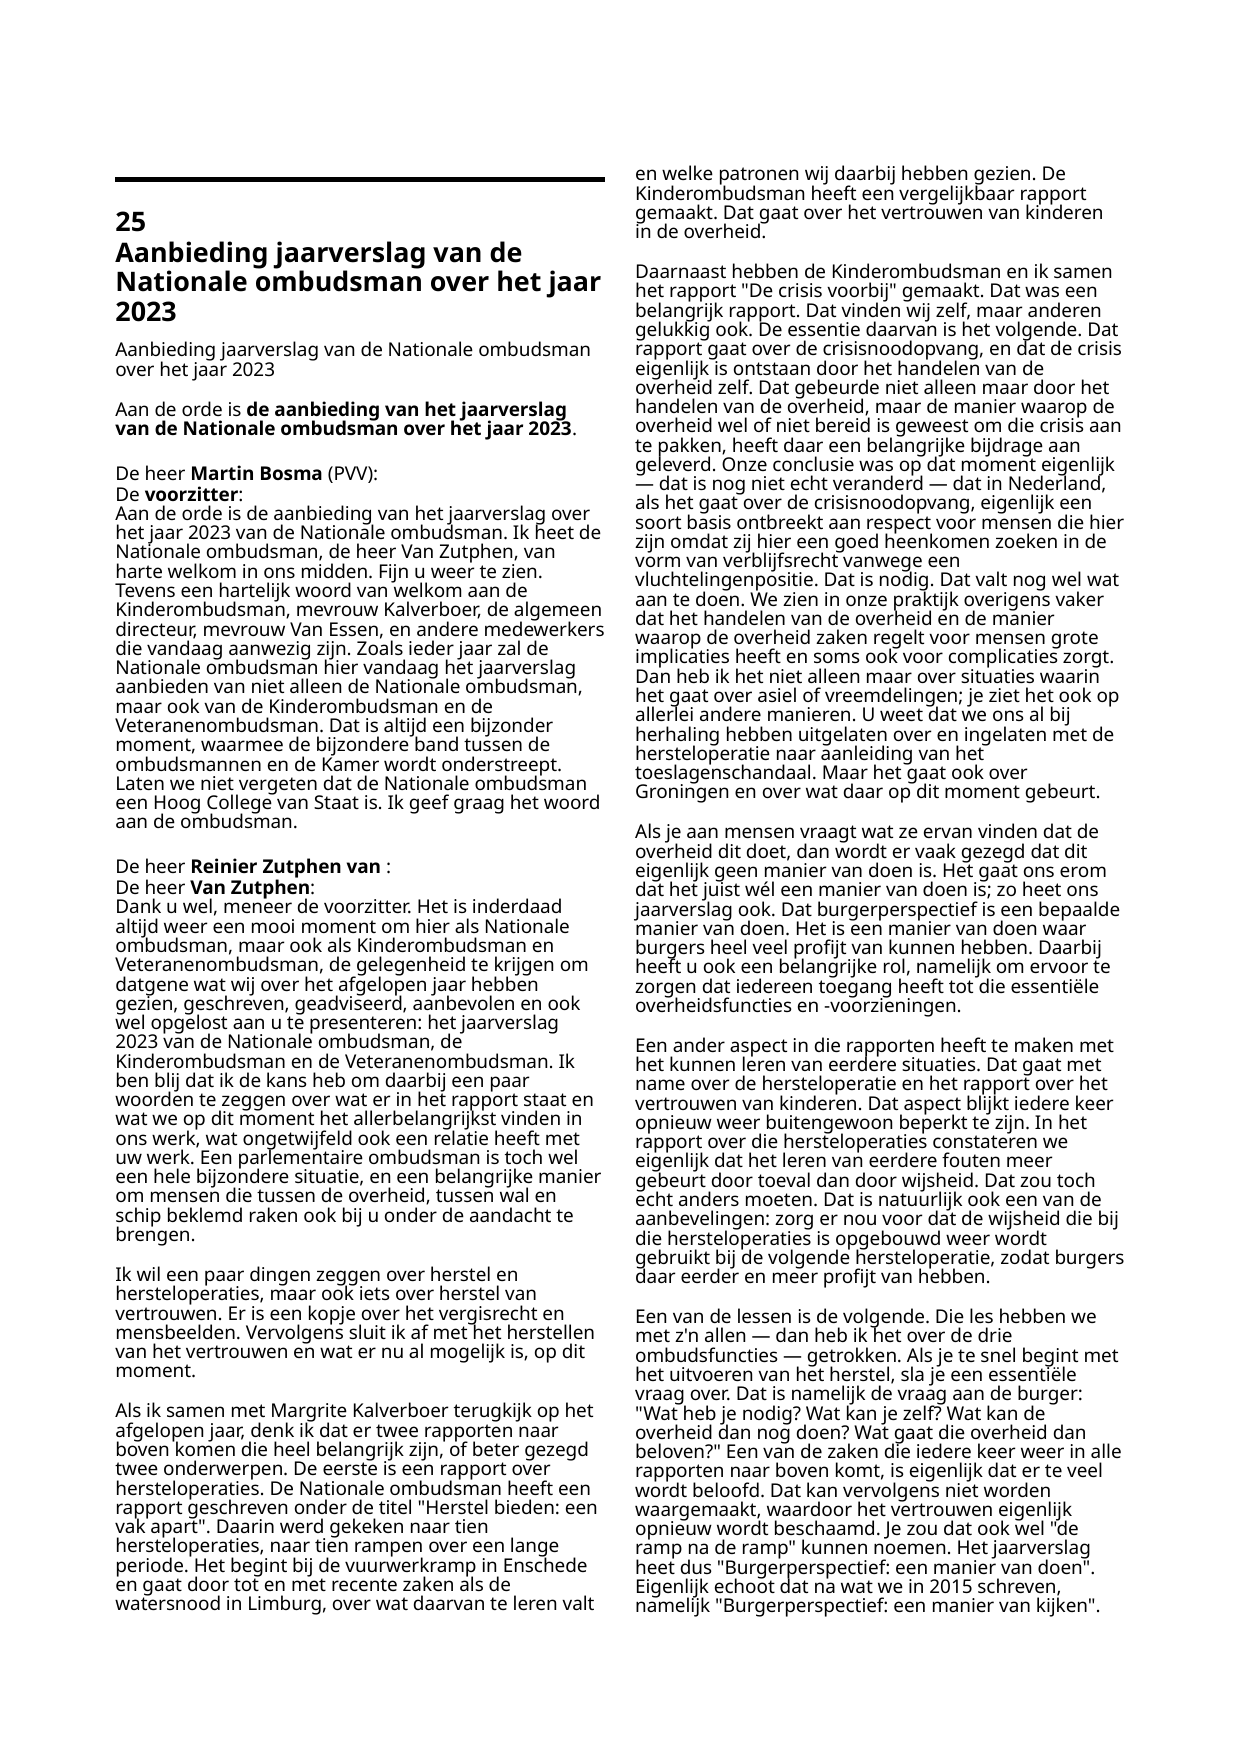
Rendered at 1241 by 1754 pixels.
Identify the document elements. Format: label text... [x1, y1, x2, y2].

text en welke patronen wij daarbij hebben gezien. De Kinderombudsman heeft een vergelijkbaar rapport gemaakt. Dat gaat over het vertrouwen van kinderen in de overheid. [635, 165, 1125, 242]
text Aan de orde is de aanbieding van het jaarverslag van de Nationale ombudsman over het jaar 2023. [115, 401, 605, 439]
text De heer Martin Bosma (PVV): [115, 460, 605, 486]
text Aanbieding jaarverslag van de Nationale ombudsman over het jaar 2023 [115, 239, 605, 341]
text De heer Van Zutphen: [115, 879, 605, 898]
text Als je aan mensen vraagt wat ze ervan vinden dat de overheid dit doet, dan wordt er vaak gezegd dat dit eigenlijk geen manier van doen is. Het gaat ons erom dat het juist wél een manier van doen is; zo heet ons jaarverslag ook. Dat burgerperspectief is een bepaalde manier van doen. Het is een manier van doen waar burgers heel veel profijt van kunnen hebben. Daarbij heeft u ook een belangrijke rol, namelijk om ervoor te zorgen dat iedereen toegang heeft tot die essentiële overheidsfuncties en -voorzieningen. [635, 823, 1125, 1016]
text Ik wil een paar dingen zeggen over herstel en hersteloperaties, maar ook iets over herstel van vertrouwen. Er is een kopje over het vergisrecht en mensbeelden. Vervolgens sluit ik af met het herstellen van het vertrouwen en wat er nu al mogelijk is, op dit moment. [115, 1266, 605, 1382]
text Dank u wel, meneer de voorzitter. Het is inderdaad altijd weer een mooi moment om hier als Nationale ombudsman, maar ook als Kinderombudsman en Veteranenombudsman, de gelegenheid te krijgen om datgene wat wij over het afgelopen jaar hebben gezien, geschreven, geadviseerd, aanbevolen en ook wel opgelost aan u te presenteren: het jaarverslag 2023 van de Nationale ombudsman, de Kinderombudsman en de Veteranenombudsman. Ik ben blij dat ik de kans heb om daarbij een paar woorden te zeggen over wat er in het rapport staat en wat we op dit moment het allerbelangrijkst vinden in ons werk, wat ongetwijfeld ook een relatie heeft met uw werk. Een parlementaire ombudsman is toch wel een hele bijzondere situatie, en een belangrijke manier om mensen die tussen de overheid, tussen wal en schip beklemd raken ook bij u onder de aandacht te brengen. [115, 898, 605, 1245]
text Als ik samen met Margrite Kalverboer terugkijk op het afgelopen jaar, denk ik dat er twee rapporten naar boven komen die heel belangrijk zijn, of beter gezegd twee onderwerpen. De eerste is een rapport over hersteloperaties. De Nationale ombudsman heeft een rapport geschreven onder de titel "Herstel bieden: een vak apart". Daarin werd gekeken naar tien hersteloperaties, naar tien rampen over een lange periode. Het begint bij de vuurwerkramp in Enschede en gaat door tot en met recente zaken als de watersnood in Limburg, over wat daarvan te leren valt [115, 1402, 605, 1614]
text De voorzitter: [115, 486, 605, 505]
text Een ander aspect in die rapporten heeft te maken met het kunnen leren van eerdere situaties. Dat gaat met name over de hersteloperatie en het rapport over het vertrouwen van kinderen. Dat aspect blijkt iedere keer opnieuw weer buitengewoon beperkt te zijn. In het rapport over die hersteloperaties constateren we eigenlijk dat het leren van eerdere fouten meer gebeurt door toeval dan door wijsheid. Dat zou toch echt anders moeten. Dat is natuurlijk ook een van de aanbevelingen: zorg er nou voor dat de wijsheid die bij die hersteloperaties is opgebouwd weer wordt gebruikt bij de volgende hersteloperatie, zodat burgers daar eerder en meer profijt van hebben. [635, 1037, 1125, 1287]
text Een van de lessen is de volgende. Die les hebben we met z'n allen — dan heb ik het over de drie ombudsfuncties — getrokken. Als je te snel begint met het uitvoeren van het herstel, sla je een essentiële vraag over. Dat is namelijk de vraag aan de burger: "Wat heb je nodig? Wat kan je zelf? Wat kan de overheid dan nog doen? Wat gaat die overheid dan beloven?" Een van de zaken die iedere keer weer in alle rapporten naar boven komt, is eigenlijk dat er te veel wordt beloofd. Dat kan vervolgens niet worden waargemaakt, waardoor het vertrouwen eigenlijk opnieuw wordt beschaamd. Je zou dat ook wel "de ramp na de ramp" kunnen noemen. Het jaarverslag heet dus "Burgerperspectief: een manier van doen". Eigenlijk echoot dat na wat we in 2015 schreven, namelijk "Burgerperspectief: een manier van kijken". [635, 1308, 1125, 1616]
text Aanbieding jaarverslag van de Nationale ombudsman over het jaar 2023 [115, 341, 605, 380]
text 25 [115, 203, 605, 239]
text De heer Reinier Zutphen van : [115, 853, 605, 879]
text Aan de orde is de aanbieding van het jaarverslag over het jaar 2023 van de Nationale ombudsman. Ik heet de Nationale ombudsman, de heer Van Zutphen, van harte welkom in ons midden. Fijn u weer te zien. Tevens een hartelijk woord van welkom aan de Kinderombudsman, mevrouw Kalverboer, de algemeen directeur, mevrouw Van Essen, en andere medewerkers die vandaag aanwezig zijn. Zoals ieder jaar zal de Nationale ombudsman hier vandaag het jaarverslag aanbieden van niet alleen de Nationale ombudsman, maar ook van de Kinderombudsman en de Veteranenombudsman. Dat is altijd een bijzonder moment, waarmee de bijzondere band tussen de ombudsmannen en de Kamer wordt onderstreept. Laten we niet vergeten dat de Nationale ombudsman een Hoog College van Staat is. Ik geef graag het woord aan de ombudsman. [115, 505, 605, 833]
text Daarnaast hebben de Kinderombudsman en ik samen het rapport "De crisis voorbij" gemaakt. Dat was een belangrijk rapport. Dat vinden wij zelf, maar anderen gelukkig ook. De essentie daarvan is het volgende. Dat rapport gaat over de crisisnoodopvang, en dat de crisis eigenlijk is ontstaan door het handelen van de overheid zelf. Dat gebeurde niet alleen maar door het handelen van de overheid, maar de manier waarop de overheid wel of niet bereid is geweest om die crisis aan te pakken, heeft daar een belangrijke bijdrage aan geleverd. Onze conclusie was op dat moment eigenlijk — dat is nog niet echt veranderd — dat in Nederland, als het gaat over de crisisnoodopvang, eigenlijk een soort basis ontbreekt aan respect voor mensen die hier zijn omdat zij hier een goed heenkomen zoeken in de vorm van verblijfsrecht vanwege een vluchtelingenpositie. Dat is nodig. Dat valt nog wel wat aan te doen. We zien in onze praktijk overigens vaker dat het handelen van de overheid en de manier waarop de overheid zaken regelt voor mensen grote implicaties heeft en soms ook voor complicaties zorgt. Dan heb ik het niet alleen maar over situaties waarin het gaat over asiel of vreemdelingen; je ziet het ook op allerlei andere manieren. U weet dat we ons al bij herhaling hebben uitgelaten over en ingelaten met de hersteloperatie naar aanleiding van het toeslagenschandaal. Maar het gaat ook over Groningen en over wat daar op dit moment gebeurt. [635, 263, 1125, 803]
